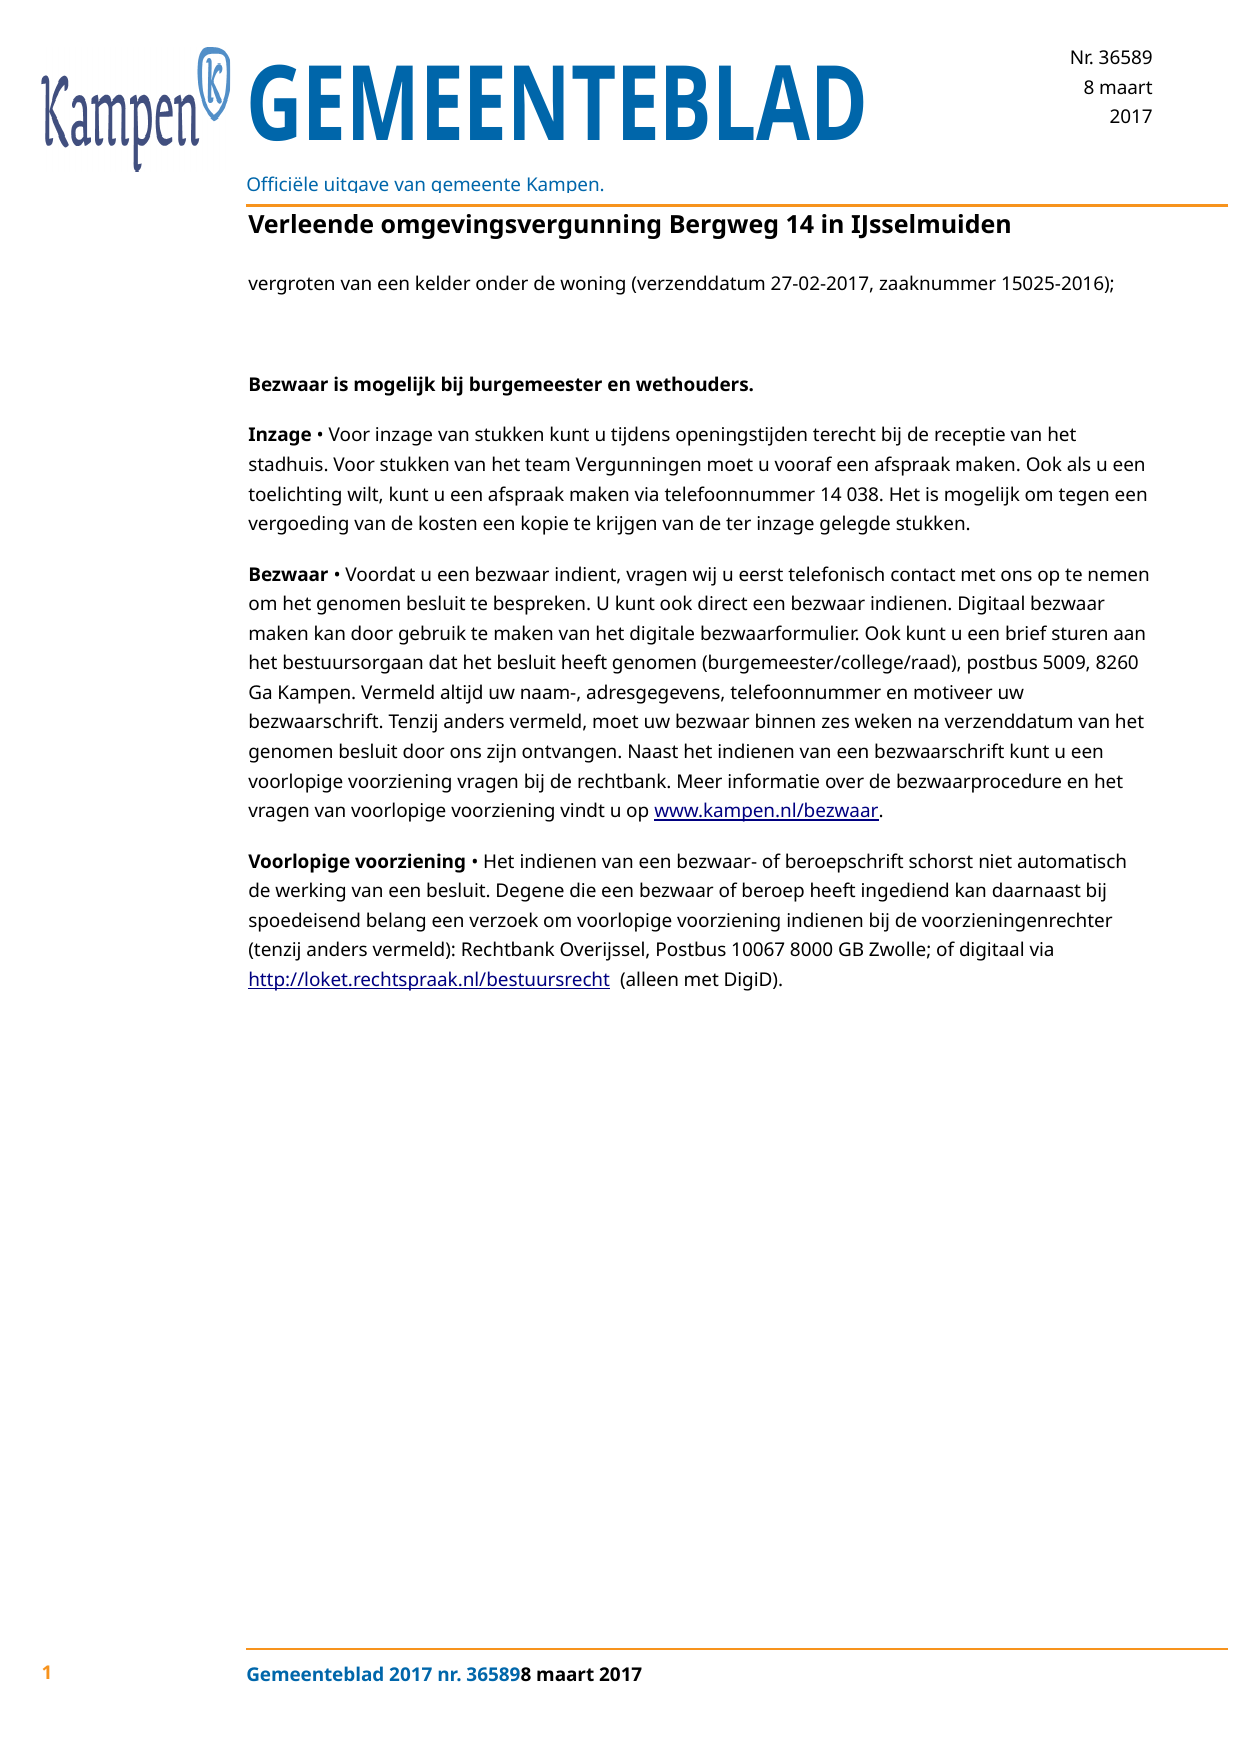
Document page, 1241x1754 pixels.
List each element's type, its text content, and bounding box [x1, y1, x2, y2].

text vergroten van een kelder onder de woning (verzenddatum 27-02-2017, zaaknummer 15025-2016); [248, 270, 1152, 296]
text Bezwaar • Voordat u een bezwaar indient, vragen wij u eerst telefonisch contact met ons op te nemen om het genomen besluit te bespreken. U kunt ook direct een bezwaar indienen. Digitaal bezwaar maken kan door gebruik te maken van het digitale bezwaarformulier. Ook kunt u een brief sturen aan het bestuursorgaan dat het besluit heeft genomen (burgemeester/college/raad), postbus 5009, 8260 Ga Kampen. Vermeld altijd uw naam-, adresgegevens, telefoonnummer en motiveer uw bezwaarschrift. Tenzij anders vermeld, moet uw bezwaar binnen zes weken na verzenddatum van het genomen besluit door ons zijn ontvangen. Naast het indienen van een bezwaarschrift kunt u een voorlopige voorziening vragen bij de rechtbank. Meer informatie over de bezwaarprocedure en het vragen van voorlopige voorziening vindt u op www.kampen.nl/bezwaar. [248, 561, 1152, 823]
text Verleende omgevingsvergunning Bergweg 14 in IJsselmuiden [248, 207, 1152, 241]
text Inzage • Voor inzage van stukken kunt u tijdens openingstijden terecht bij de receptie van het stadhuis. Voor stukken van het team Vergunningen moet u vooraf een afspraak maken. Ook als u een toelichting wilt, kunt u een afspraak maken via telefoonnummer 14 038. Het is mogelijk om tegen een vergoeding van de kosten een kopie te krijgen van de ter inzage gelegde stukken. [248, 422, 1152, 536]
picture [41, 47, 231, 172]
text Bezwaar is mogelijk bij burgemeester en wethouders. [248, 371, 1152, 397]
text Voorlopige voorziening • Het indienen van een bezwaar- of beroepschrift schorst niet automatisch de werking van een besluit. Degene die een bezwaar of beroep heeft ingediend kan daarnaast bij spoedeisend belang een verzoek om voorlopige voorziening indienen bij de voorzieningenrechter (tenzij anders vermeld): Rechtbank Overijssel, Postbus 10067 8000 GB Zwolle; of digitaal via http://loket.rechtspraak.nl/bestuursrecht (alleen met DigiD). [248, 848, 1152, 992]
